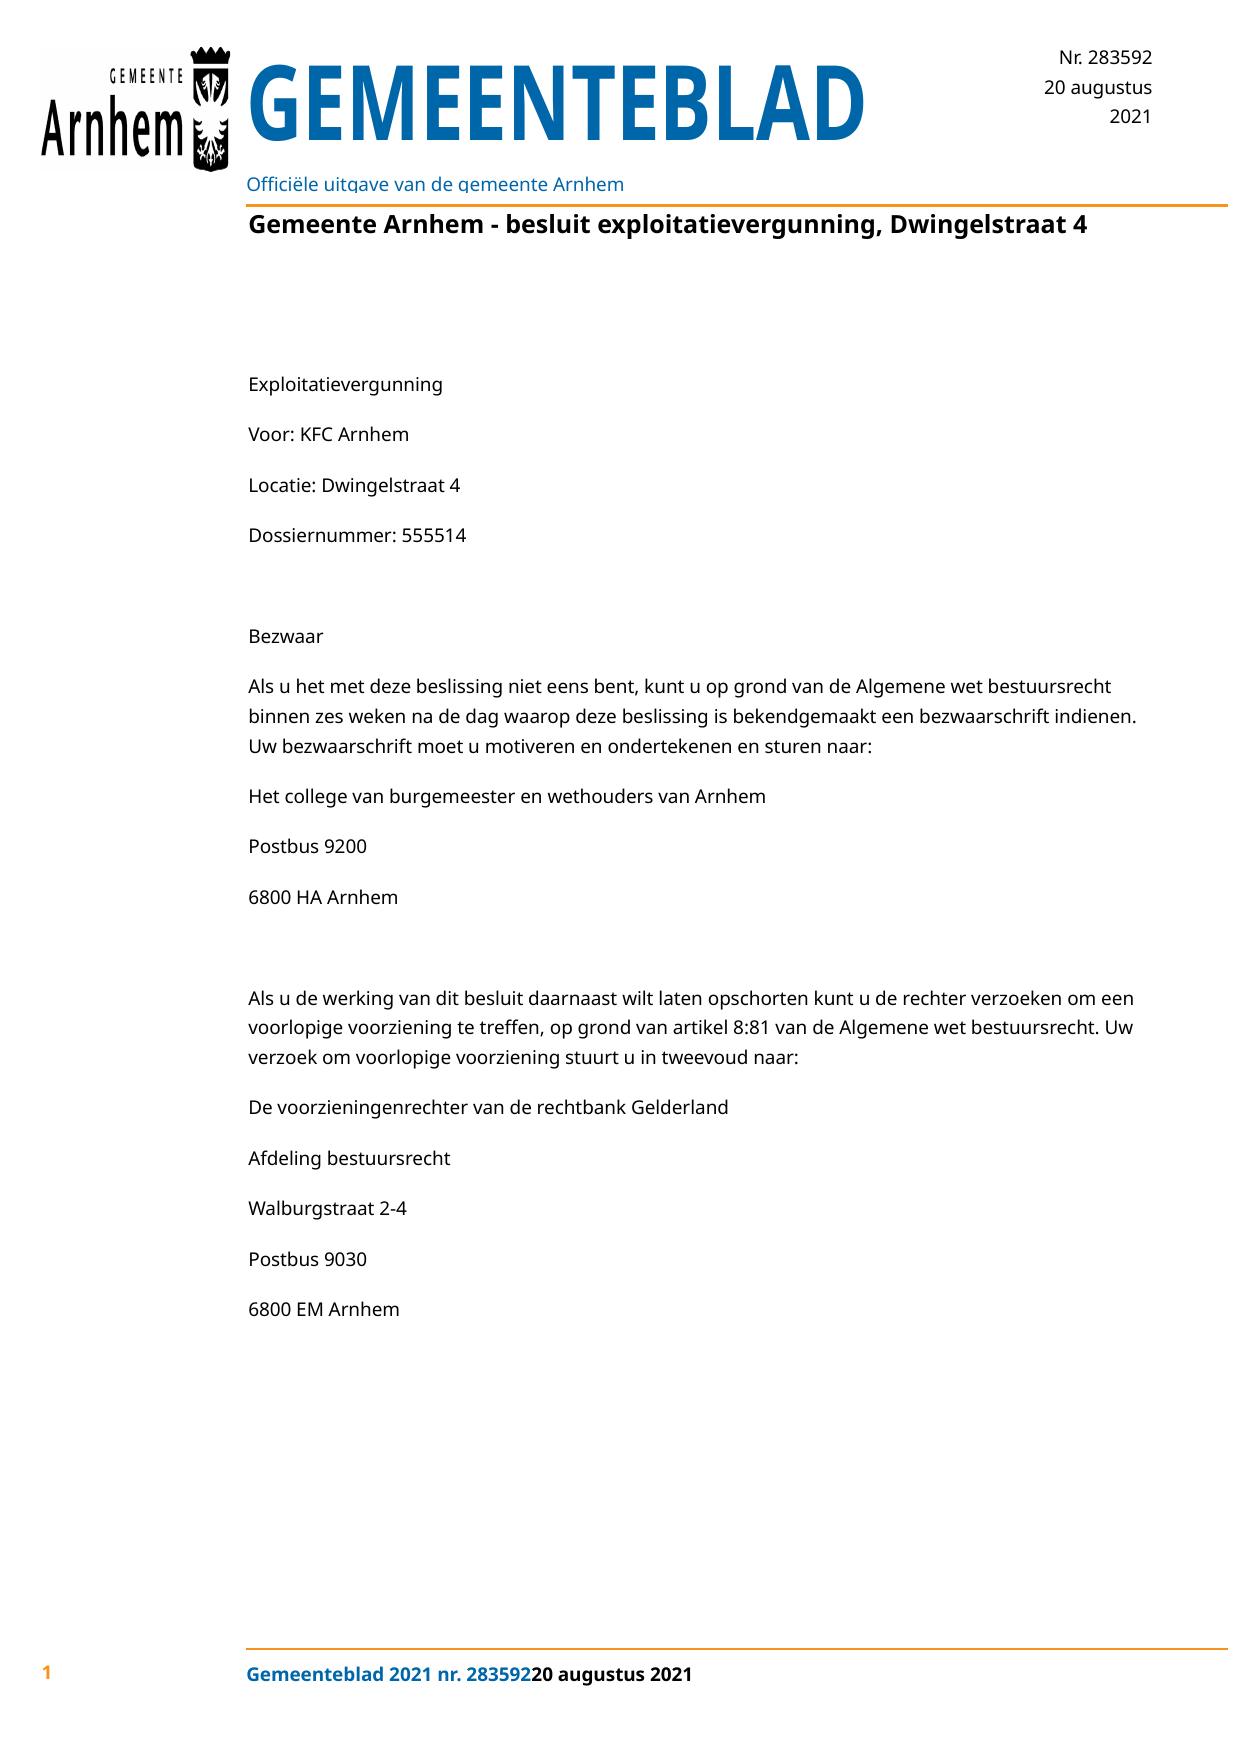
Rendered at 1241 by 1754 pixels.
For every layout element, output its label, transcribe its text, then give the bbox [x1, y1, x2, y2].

text Als u het met deze beslissing niet eens bent, kunt u op grond van de Algemene wet bestuursrecht binnen zes weken na de dag waarop deze beslissing is bekendgemaakt een bezwaarschrift indienen. Uw bezwaarschrift moet u motiveren en ondertekenen en sturen naar: [248, 674, 1152, 758]
text Walburgstraat 2-4 [248, 1195, 1152, 1221]
text De voorzieningenrechter van de rechtbank Gelderland [248, 1094, 1152, 1120]
text Postbus 9200 [248, 834, 1152, 859]
text Exploitatievergunning [248, 371, 1152, 397]
text Bezwaar [248, 623, 1152, 649]
text Dossiernummer: 555514 [248, 522, 1152, 548]
text Als u de werking van dit besluit daarnaast wilt laten opschorten kunt u de rechter verzoeken om een voorlopige voorziening te treffen, op grond van artikel 8:81 van de Algemene wet bestuursrecht. Uw verzoek om voorlopige voorziening stuurt u in tweevoud naar: [248, 985, 1152, 1070]
picture [41, 47, 231, 172]
text Voor: KFC Arnhem [248, 422, 1152, 447]
text Locatie: Dwingelstraat 4 [248, 472, 1152, 498]
text Gemeente Arnhem - besluit exploitatievergunning, Dwingelstraat 4 [248, 207, 1152, 241]
text 6800 HA Arnhem [248, 884, 1152, 910]
text Afdeling bestuursrecht [248, 1145, 1152, 1171]
text Het college van burgemeester en wethouders van Arnhem [248, 783, 1152, 809]
text Postbus 9030 [248, 1246, 1152, 1271]
text 6800 EM Arnhem [248, 1296, 1152, 1322]
